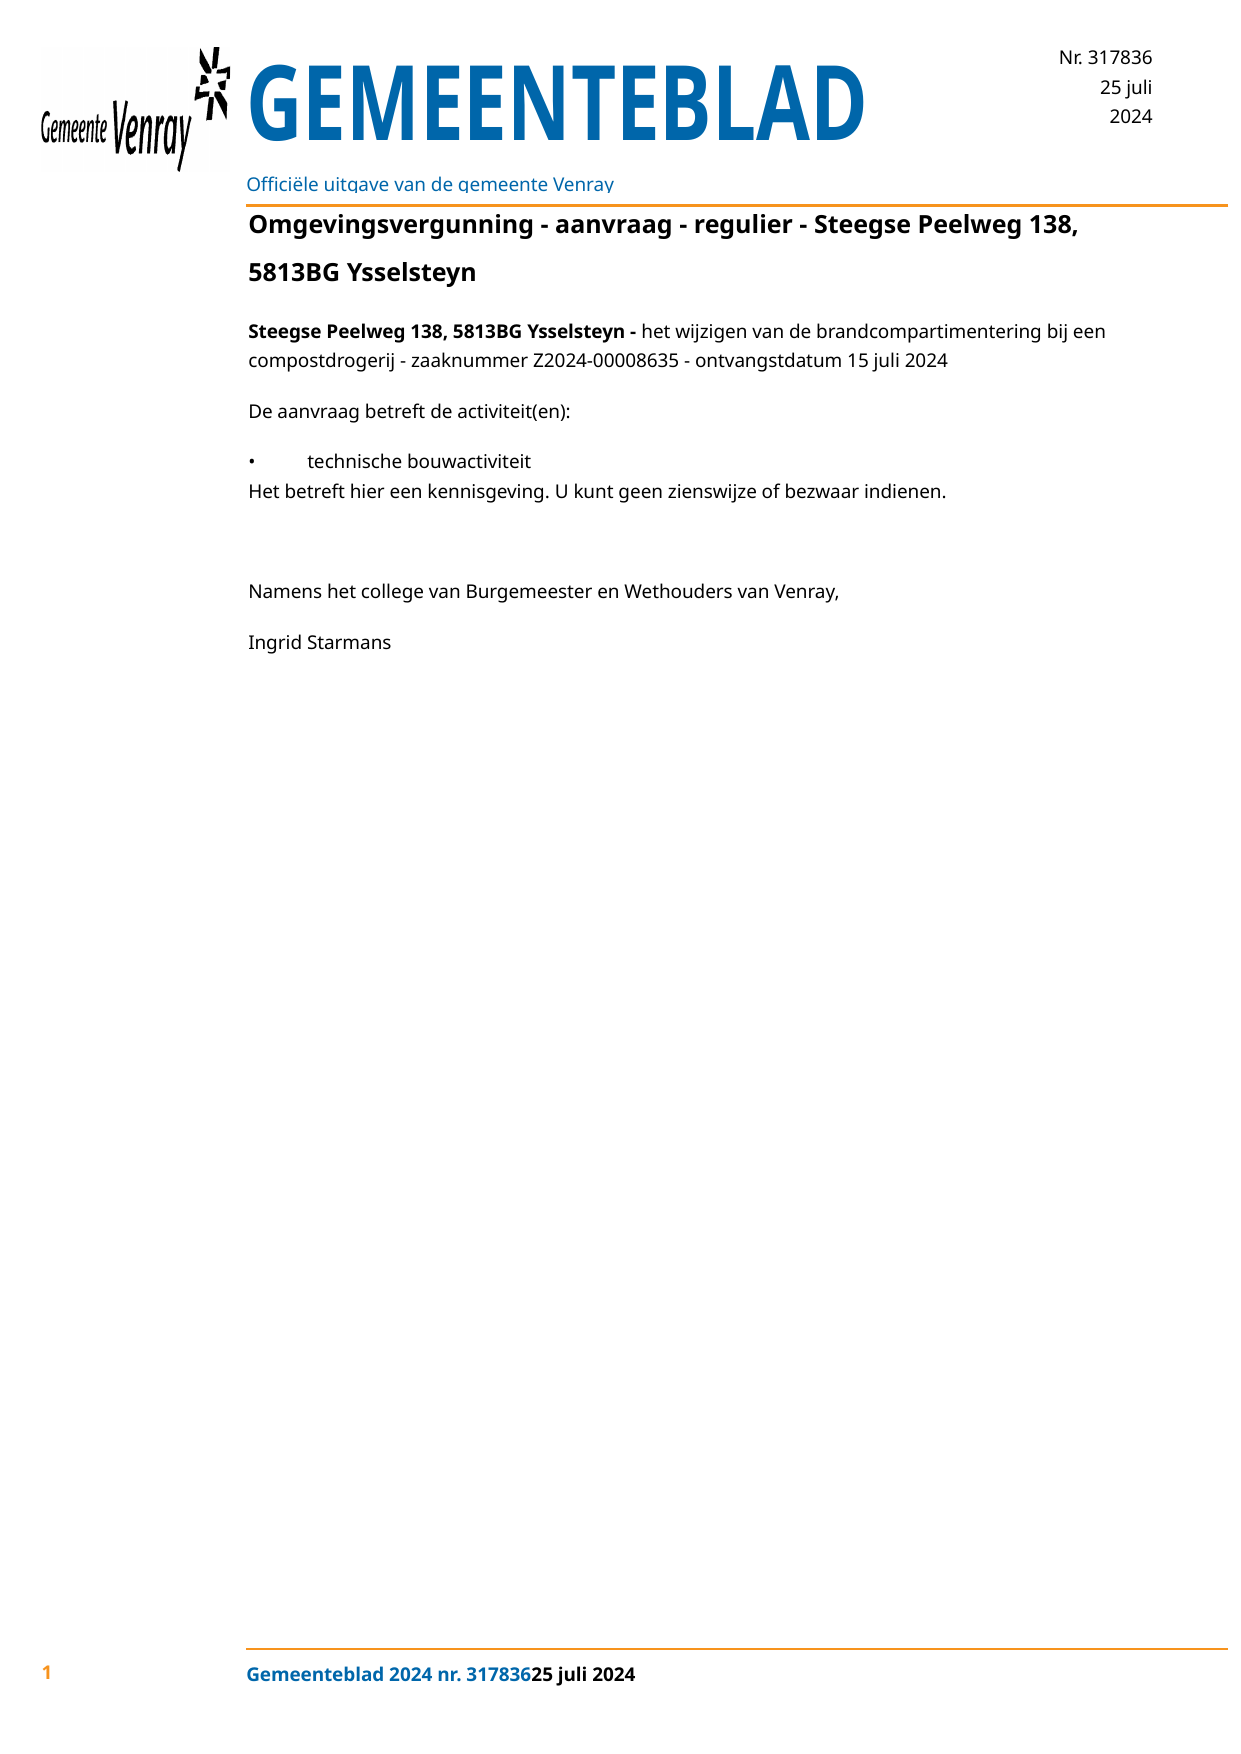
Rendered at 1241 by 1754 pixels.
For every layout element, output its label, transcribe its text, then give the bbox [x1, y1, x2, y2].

text Steegse Peelweg 138, 5813BG Ysselsteyn - het wijzigen van de brandcompartimentering bij een compostdrogerij - zaaknummer Z2024-00008635 - ontvangstdatum 15 juli 2024 [248, 318, 1152, 373]
text De aanvraag betreft de activiteit(en): [248, 398, 1152, 424]
picture [41, 47, 231, 172]
list technische bouwactiviteit [248, 448, 1152, 474]
text Omgevingsvergunning - aanvraag - regulier - Steegse Peelweg 138, 5813BG Ysselsteyn [248, 207, 1152, 288]
text Het betreft hier een kennisgeving. U kunt geen zienswijze of bezwaar indienen. [248, 478, 1152, 504]
text Namens het college van Burgemeester en Wethouders van Venray, [248, 579, 1152, 604]
text Ingrid Starmans [248, 629, 1152, 655]
